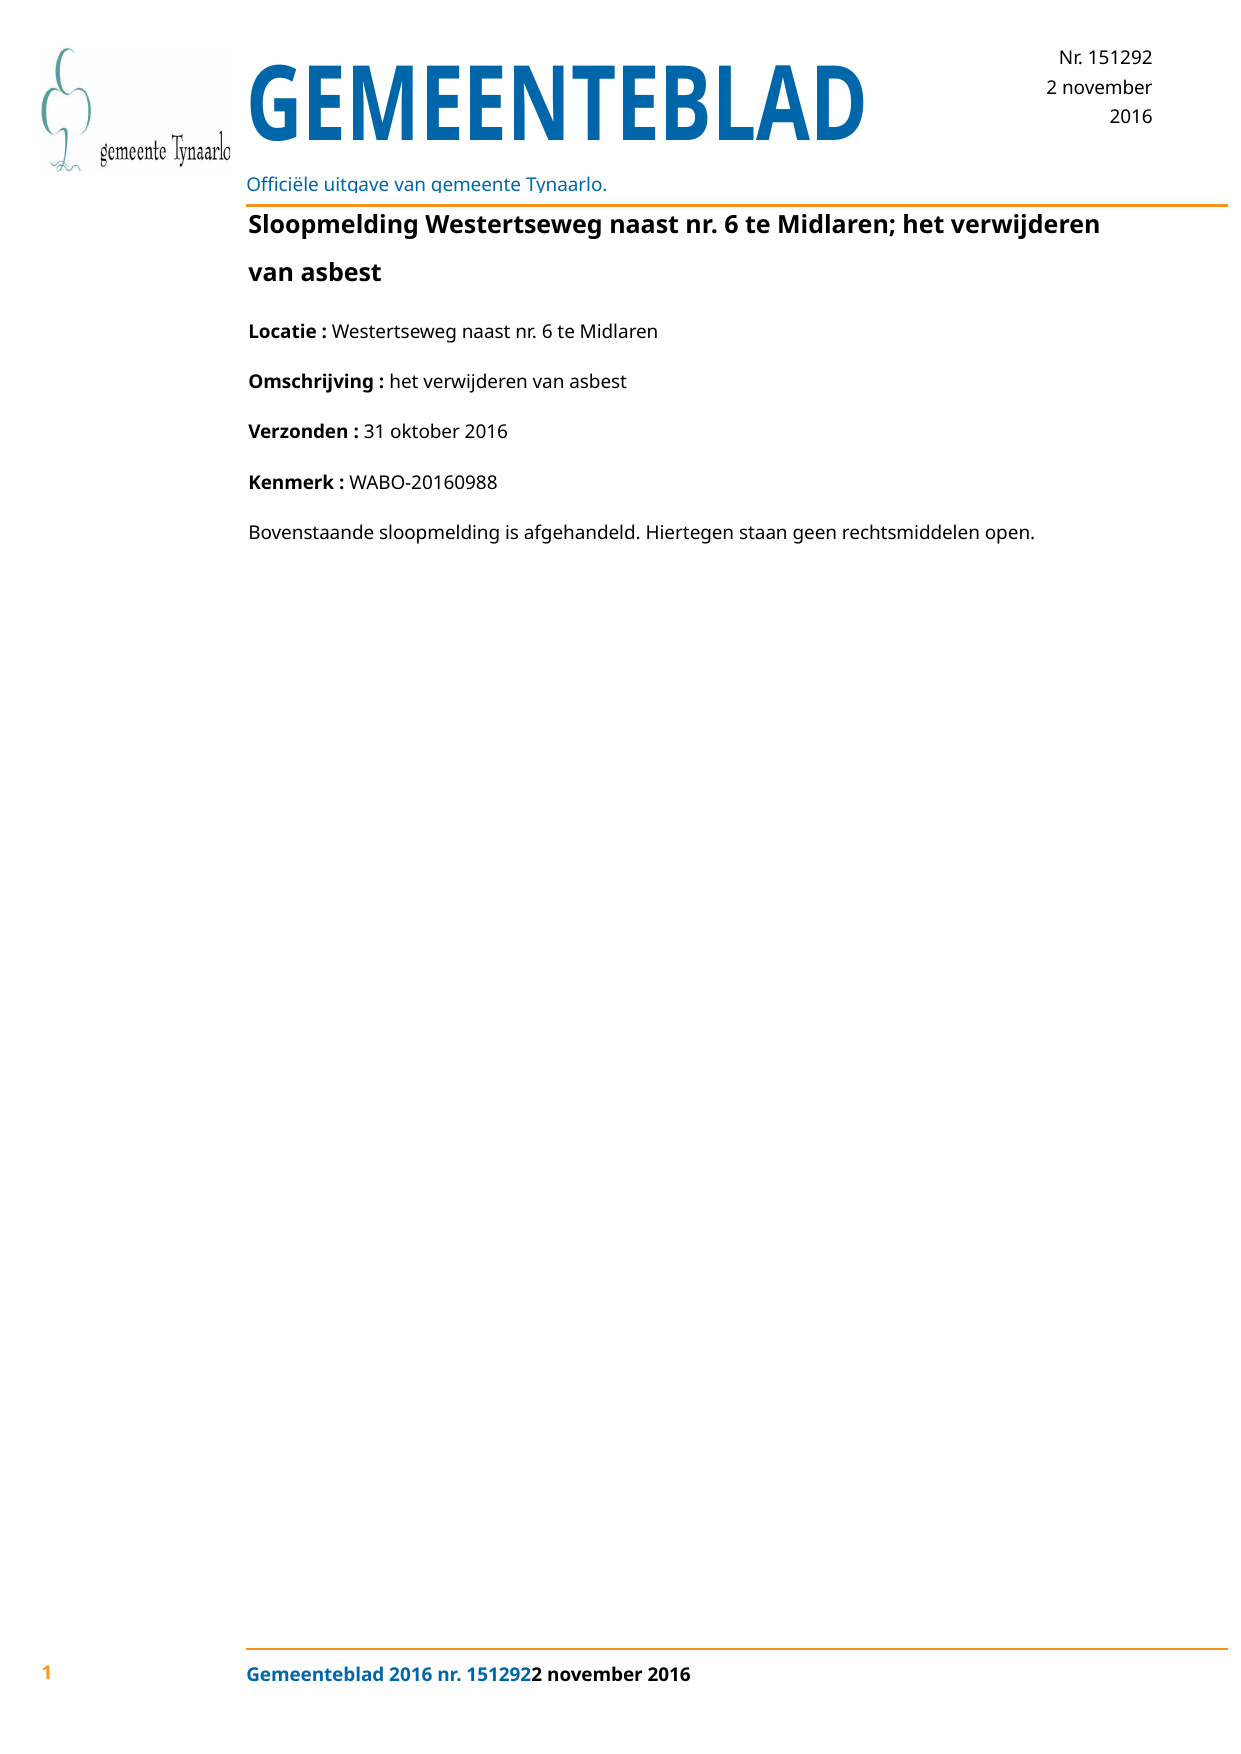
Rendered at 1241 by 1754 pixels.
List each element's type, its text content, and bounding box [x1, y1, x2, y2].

text Omschrijving : het verwijderen van asbest [248, 368, 1152, 394]
text Verzonden : 31 oktober 2016 [248, 419, 1152, 444]
text Kenmerk : WABO-20160988 [248, 469, 1152, 495]
text Sloopmelding Westertseweg naast nr. 6 te Midlaren; het verwijderen van asbest [248, 207, 1152, 288]
text Bovenstaande sloopmelding is afgehandeld. Hiertegen staan geen rechtsmiddelen open. [248, 519, 1152, 545]
text Locatie : Westertseweg naast nr. 6 te Midlaren [248, 318, 1152, 344]
picture [41, 47, 231, 172]
